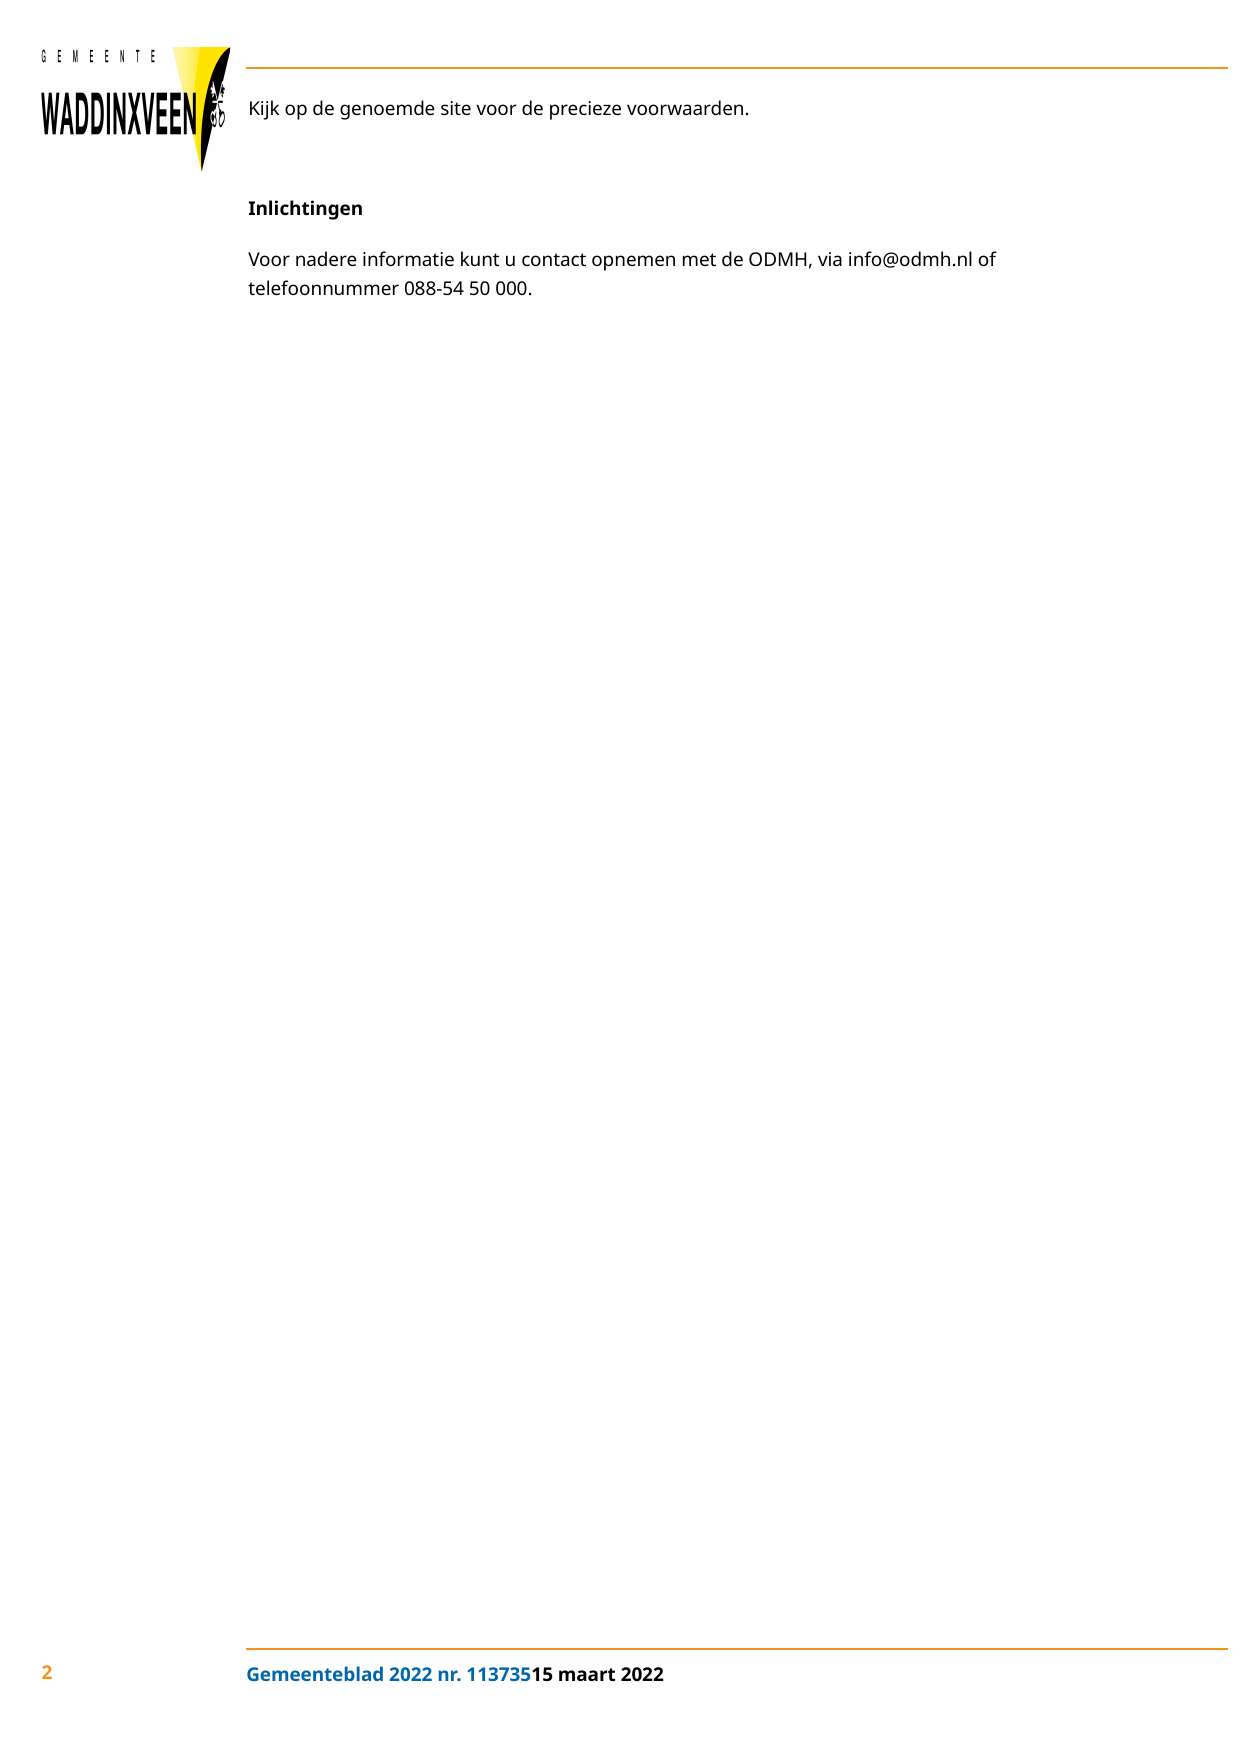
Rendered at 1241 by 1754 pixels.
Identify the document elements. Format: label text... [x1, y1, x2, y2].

text Voor nadere informatie kunt u contact opnemen met de ODMH, via info@odmh.nl of telefoonnummer 088-54 50 000. [248, 246, 1152, 301]
text Kijk op de genoemde site voor de precieze voorwaarden. [248, 95, 1152, 121]
text Inlichtingen [248, 196, 1152, 221]
picture [41, 47, 231, 172]
